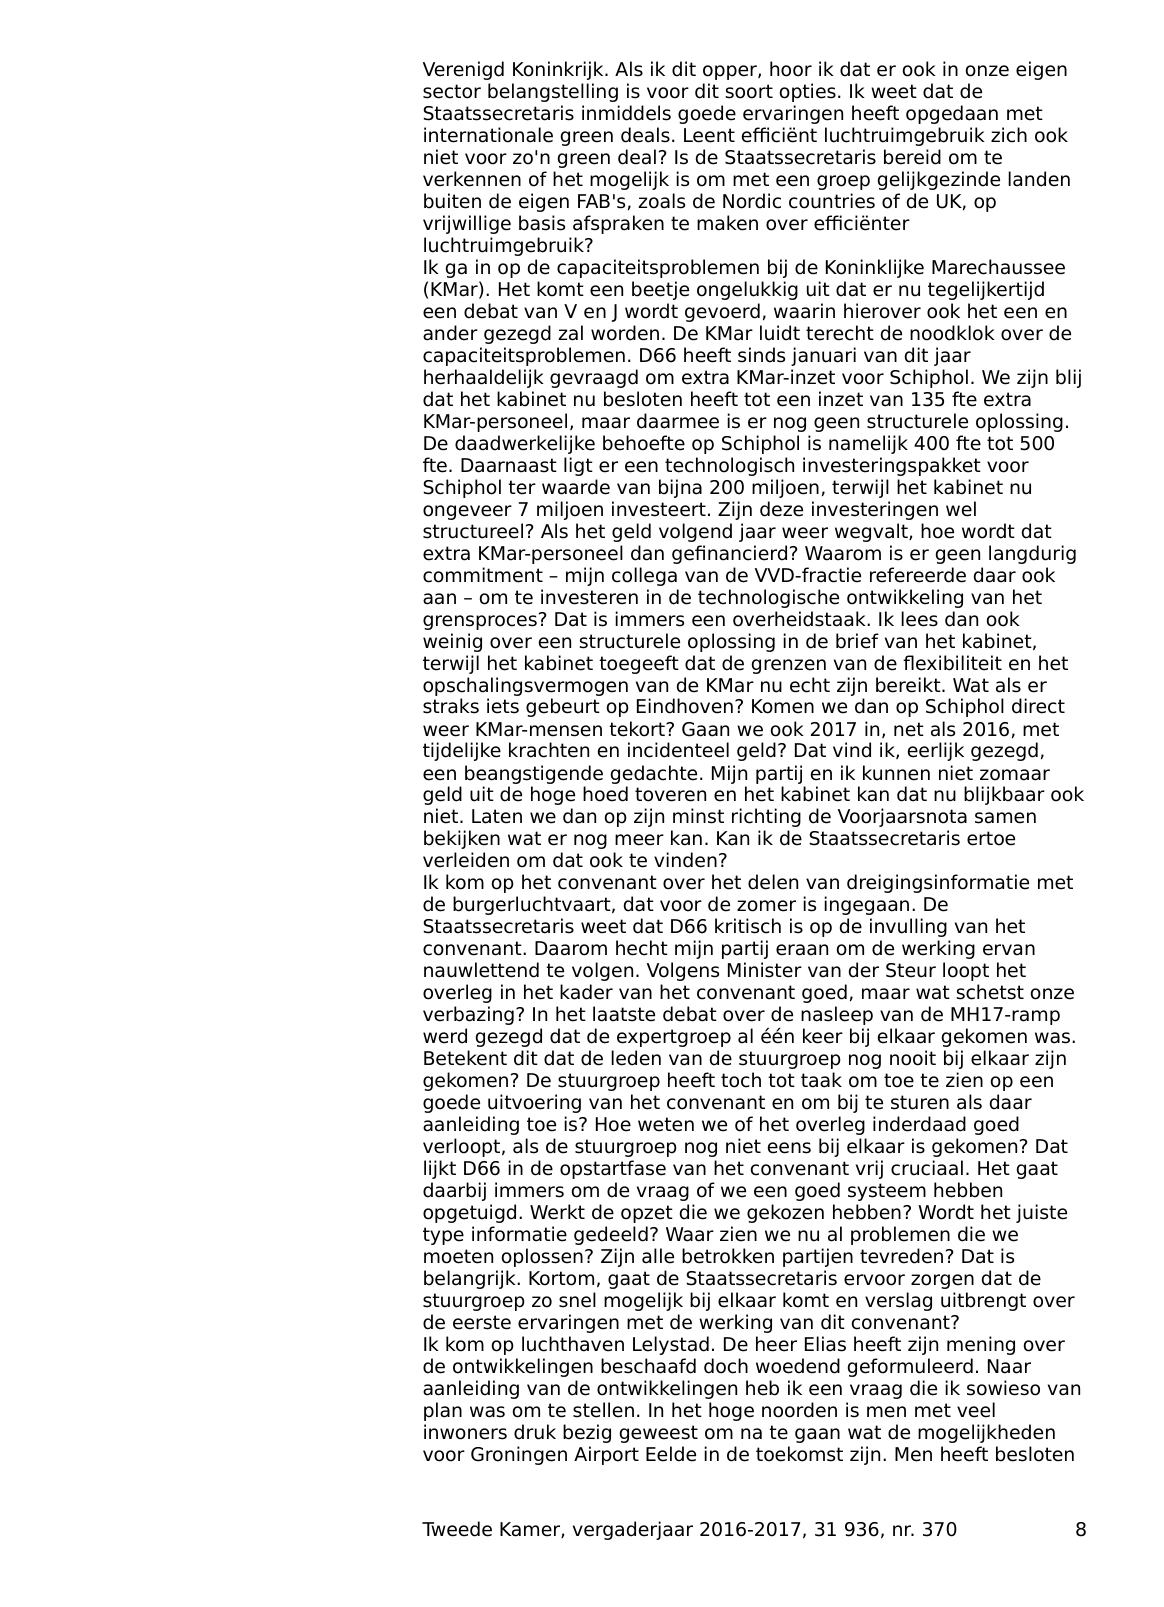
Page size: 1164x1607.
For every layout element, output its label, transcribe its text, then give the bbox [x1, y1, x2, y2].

text Ik kom op luchthaven Lelystad. De heer Elias heeft zijn mening over de ontwikkelingen beschaafd doch woedend geformuleerd. Naar aanleiding van de ontwikkelingen heb ik een vraag die ik sowieso van plan was om te stellen. In het hoge noorden is men met veel inwoners druk bezig geweest om na te gaan wat de mogelijkheden voor Groningen Airport Eelde in de toekomst zijn. Men heeft besloten [422, 1334, 1087, 1466]
text Verenigd Koninkrijk. Als ik dit opper, hoor ik dat er ook in onze eigen sector belangstelling is voor dit soort opties. Ik weet dat de Staatssecretaris inmiddels goede ervaringen heeft opgedaan met internationale green deals. Leent efficiënt luchtruimgebruik zich ook niet voor zo'n green deal? Is de Staatssecretaris bereid om te verkennen of het mogelijk is om met een groep gelijkgezinde landen buiten de eigen FAB's, zoals de Nordic countries of de UK, op vrijwillige basis afspraken te maken over efficiënter luchtruimgebruik? [422, 59, 1087, 257]
text Ik ga in op de capaciteitsproblemen bij de Koninklijke Marechaussee (KMar). Het komt een beetje ongelukkig uit dat er nu tegelijkertijd een debat van V en J wordt gevoerd, waarin hierover ook het een en ander gezegd zal worden. De KMar luidt terecht de noodklok over de capaciteitsproblemen. D66 heeft sinds januari van dit jaar herhaaldelijk gevraagd om extra KMar-inzet voor Schiphol. We zijn blij dat het kabinet nu besloten heeft tot een inzet van 135 fte extra KMar-personeel, maar daarmee is er nog geen structurele oplossing. De daadwerkelijke behoefte op Schiphol is namelijk 400 fte tot 500 fte. Daarnaast ligt er een technologisch investeringspakket voor Schiphol ter waarde van bijna 200 miljoen, terwijl het kabinet nu ongeveer 7 miljoen investeert. Zijn deze investeringen wel structureel? Als het geld volgend jaar weer wegvalt, hoe wordt dat extra KMar-personeel dan gefinancierd? Waarom is er geen langdurig commitment – mijn collega van de VVD-fractie refereerde daar ook aan – om te investeren in de technologische ontwikkeling van het grensproces? Dat is immers een overheidstaak. Ik lees dan ook weinig over een structurele oplossing in de brief van het kabinet, terwijl het kabinet toegeeft dat de grenzen van de flexibiliteit en het opschalingsvermogen van de KMar nu echt zijn bereikt. Wat als er straks iets gebeurt op Eindhoven? Komen we dan op Schiphol direct weer KMar-mensen tekort? Gaan we ook 2017 in, net als 2016, met tijdelijke krachten en incidenteel geld? Dat vind ik, eerlijk gezegd, een beangstigende gedachte. Mijn partij en ik kunnen niet zomaar geld uit de hoge hoed toveren en het kabinet kan dat nu blijkbaar ook niet. Laten we dan op zijn minst richting de Voorjaarsnota samen bekijken wat er nog meer kan. Kan ik de Staatssecretaris ertoe verleiden om dat ook te vinden? [422, 257, 1087, 872]
text Ik kom op het convenant over het delen van dreigingsinformatie met de burgerluchtvaart, dat voor de zomer is ingegaan. De Staatssecretaris weet dat D66 kritisch is op de invulling van het convenant. Daarom hecht mijn partij eraan om de werking ervan nauwlettend te volgen. Volgens Minister van der Steur loopt het overleg in het kader van het convenant goed, maar wat schetst onze verbazing? In het laatste debat over de nasleep van de MH17-ramp werd gezegd dat de expertgroep al één keer bij elkaar gekomen was. Betekent dit dat de leden van de stuurgroep nog nooit bij elkaar zijn gekomen? De stuurgroep heeft toch tot taak om toe te zien op een goede uitvoering van het convenant en om bij te sturen als daar aanleiding toe is? Hoe weten we of het overleg inderdaad goed verloopt, als de stuurgroep nog niet eens bij elkaar is gekomen? Dat lijkt D66 in de opstartfase van het convenant vrij cruciaal. Het gaat daarbij immers om de vraag of we een goed systeem hebben opgetuigd. Werkt de opzet die we gekozen hebben? Wordt het juiste type informatie gedeeld? Waar zien we nu al problemen die we moeten oplossen? Zijn alle betrokken partijen tevreden? Dat is belangrijk. Kortom, gaat de Staatssecretaris ervoor zorgen dat de stuurgroep zo snel mogelijk bij elkaar komt en verslag uitbrengt over de eerste ervaringen met de werking van dit convenant? [422, 872, 1087, 1334]
